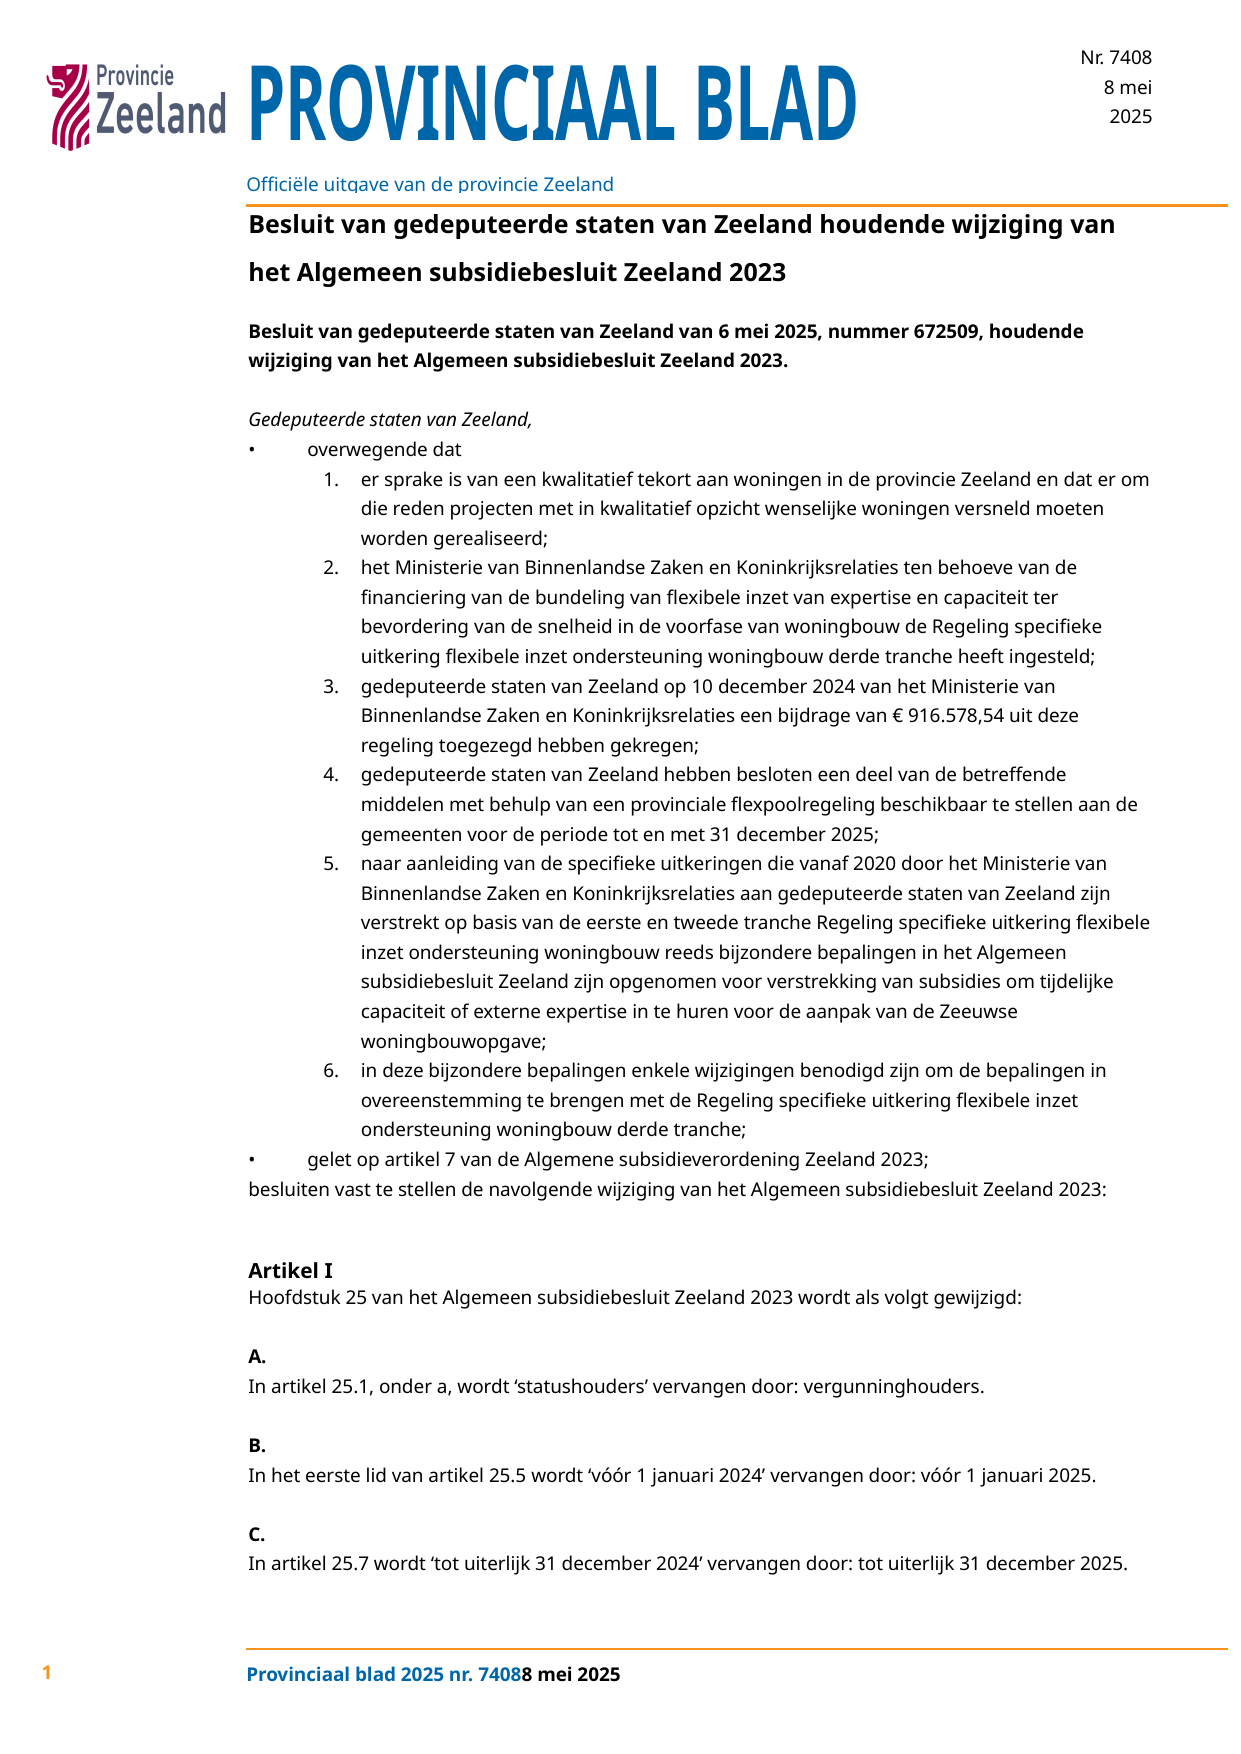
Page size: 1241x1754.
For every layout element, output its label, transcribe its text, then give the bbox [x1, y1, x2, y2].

list naar aanleiding van de specifieke uitkeringen die vanaf 2020 door het Ministerie van Binnenlandse Zaken en Koninkrijksrelaties aan gedeputeerde staten van Zeeland zijn verstrekt op basis van de eerste en tweede tranche Regeling specifieke uitkering flexibele inzet ondersteuning woningbouw reeds bijzondere bepalingen in het Algemeen subsidiebesluit Zeeland zijn opgenomen voor verstrekking van subsidies om tijdelijke capaciteit of externe expertise in te huren voor de aanpak van de Zeeuwse woningbouwopgave; [323, 850, 1152, 1054]
text A. [248, 1343, 1152, 1369]
picture [41, 47, 231, 172]
text Gedeputeerde staten van Zeeland, [248, 407, 1152, 432]
list gelet op artikel 7 van de Algemene subsidieverordening Zeeland 2023; [248, 1146, 1152, 1172]
text Besluit van gedeputeerde staten van Zeeland houdende wijziging van het Algemeen subsidiebesluit Zeeland 2023 [248, 207, 1152, 288]
list overwegende dat [248, 436, 1152, 462]
text In artikel 25.7 wordt ‘tot uiterlijk 31 december 2024’ vervangen door: tot uiterlijk 31 december 2025. [248, 1551, 1152, 1576]
list gedeputeerde staten van Zeeland op 10 december 2024 van het Ministerie van Binnenlandse Zaken en Koninkrijksrelaties een bijdrage van € 916.578,54 uit deze regeling toegezegd hebben gekregen; [323, 673, 1152, 758]
text C. [248, 1521, 1152, 1547]
text In artikel 25.1, onder a, wordt ‘statushouders’ vervangen door: vergunninghouders. [248, 1373, 1152, 1399]
list gedeputeerde staten van Zeeland hebben besloten een deel van de betreffende middelen met behulp van een provinciale flexpoolregeling beschikbaar te stellen aan de gemeenten voor de periode tot en met 31 december 2025; [323, 762, 1152, 847]
text Besluit van gedeputeerde staten van Zeeland van 6 mei 2025, nummer 672509, houdende wijziging van het Algemeen subsidiebesluit Zeeland 2023. [248, 318, 1152, 373]
text In het eerste lid van artikel 25.5 wordt ‘vóór 1 januari 2024’ vervangen door: vóór 1 januari 2025. [248, 1462, 1152, 1487]
text B. [248, 1432, 1152, 1458]
list het Ministerie van Binnenlandse Zaken en Koninkrijksrelaties ten behoeve van de financiering van de bundeling van flexibele inzet van expertise en capaciteit ter bevordering van de snelheid in de voorfase van woningbouw de Regeling specifieke uitkering flexibele inzet ondersteuning woningbouw derde tranche heeft ingesteld; [323, 554, 1152, 669]
list er sprake is van een kwalitatief tekort aan woningen in de provincie Zeeland en dat er om die reden projecten met in kwalitatief opzicht wenselijke woningen versneld moeten worden gerealiseerd; [323, 466, 1152, 551]
text besluiten vast te stellen de navolgende wijziging van het Algemeen subsidiebesluit Zeeland 2023: [248, 1176, 1152, 1202]
list in deze bijzondere bepalingen enkele wijzigingen benodigd zijn om de bepalingen in overeenstemming te brengen met de Regeling specifieke uitkering flexibele inzet ondersteuning woningbouw derde tranche; [323, 1057, 1152, 1142]
text Artikel I [248, 1256, 1152, 1284]
text Hoofdstuk 25 van het Algemeen subsidiebesluit Zeeland 2023 wordt als volgt gewijzigd: [248, 1284, 1152, 1310]
